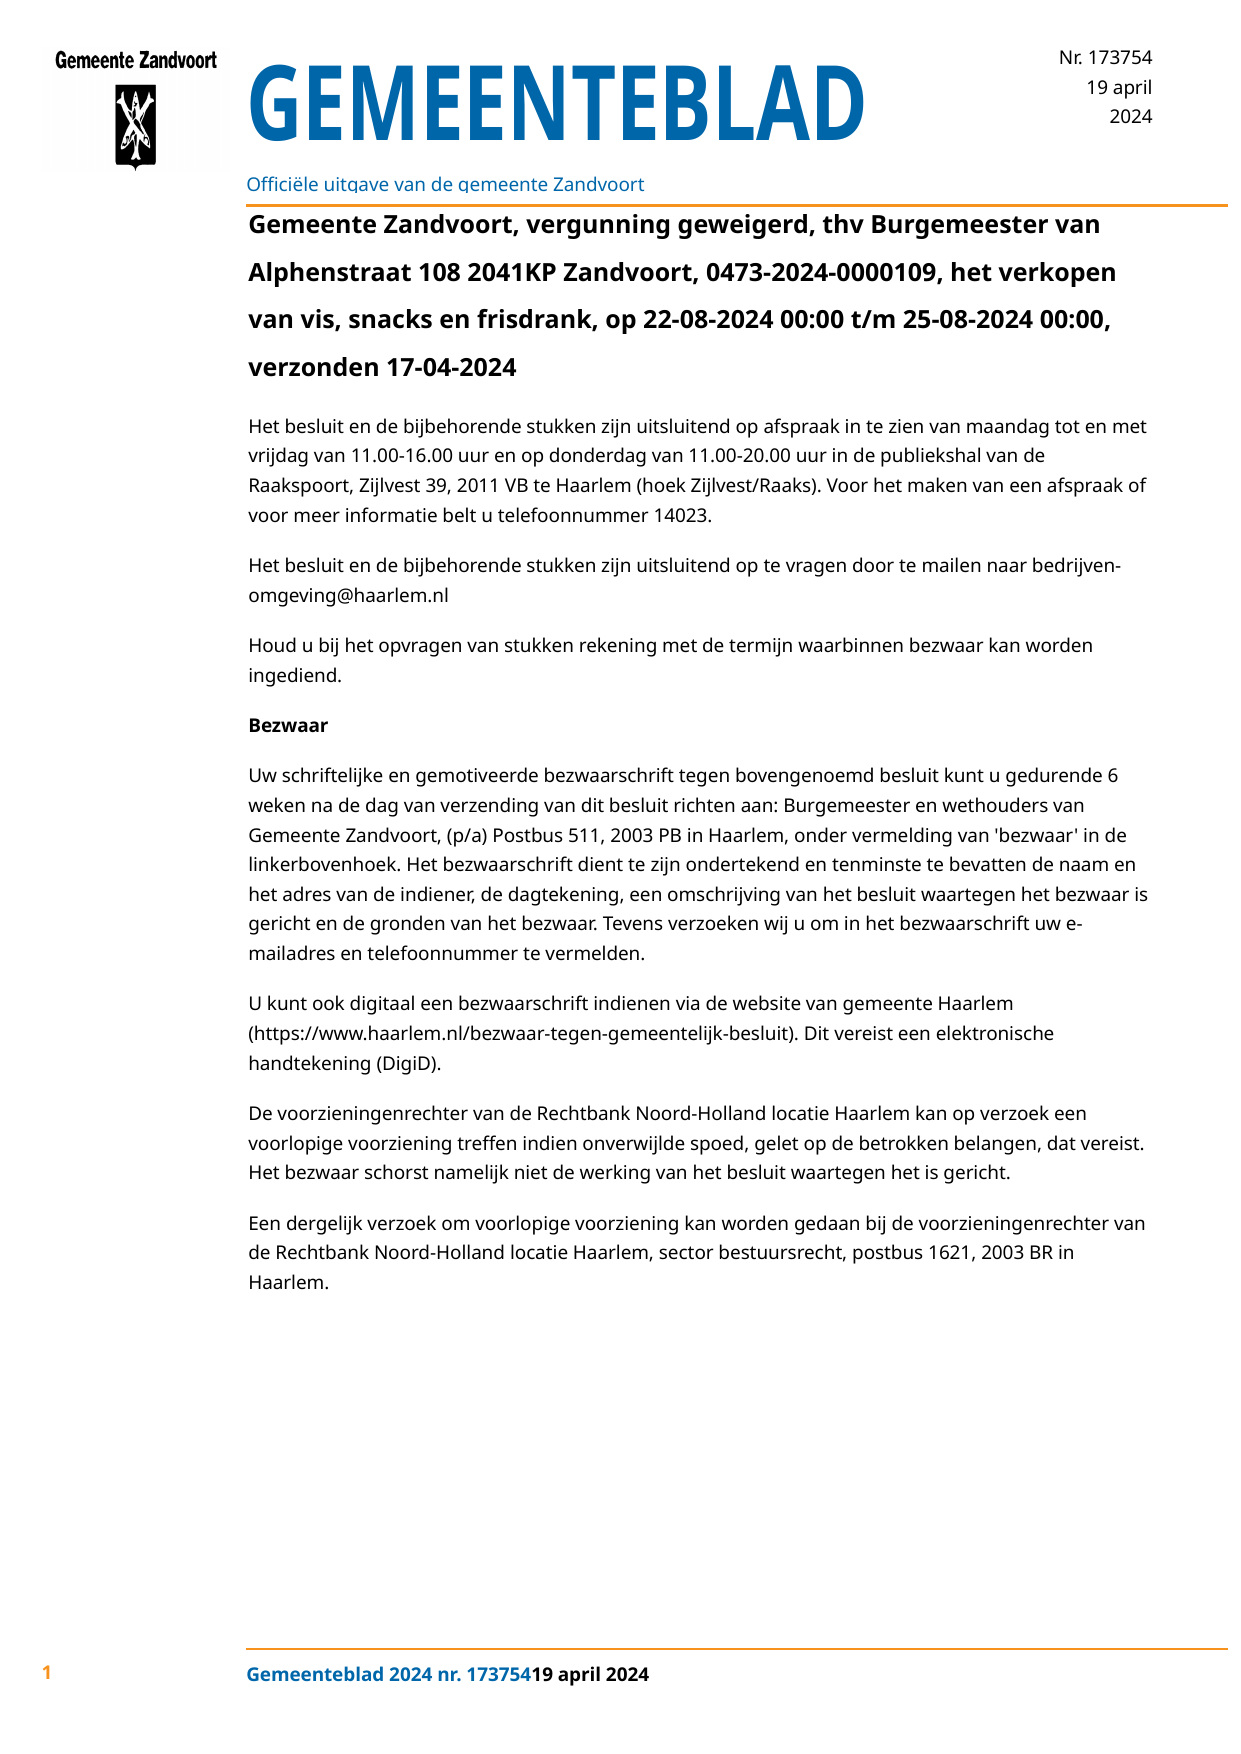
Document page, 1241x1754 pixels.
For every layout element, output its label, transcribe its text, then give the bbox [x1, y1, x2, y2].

text Houd u bij het opvragen van stukken rekening met de termijn waarbinnen bezwaar kan worden ingediend. [248, 632, 1152, 688]
picture [41, 47, 231, 172]
text De voorzieningenrechter van de Rechtbank Noord-Holland locatie Haarlem kan op verzoek een voorlopige voorziening treffen indien onverwijlde spoed, gelet op de betrokken belangen, dat vereist. Het bezwaar schorst namelijk niet de werking van het besluit waartegen het is gericht. [248, 1100, 1152, 1185]
text Het besluit en de bijbehorende stukken zijn uitsluitend op te vragen door te mailen naar bedrijven-omgeving@haarlem.nl [248, 552, 1152, 608]
text Uw schriftelijke en gemotiveerde bezwaarschrift tegen bovengenoemd besluit kunt u gedurende 6 weken na de dag van verzending van dit besluit richten aan: Burgemeester en wethouders van Gemeente Zandvoort, (p/a) Postbus 511, 2003 PB in Haarlem, onder vermelding van 'bezwaar' in de linkerbovenhoek. Het bezwaarschrift dient te zijn ondertekend en tenminste te bevatten de naam en het adres van de indiener, de dagtekening, een omschrijving van het besluit waartegen het bezwaar is gericht en de gronden van het bezwaar. Tevens verzoeken wij u om in het bezwaarschrift uw e-mailadres en telefoonnummer te vermelden. [248, 763, 1152, 966]
text U kunt ook digitaal een bezwaarschrift indienen via de website van gemeente Haarlem (https://www.haarlem.nl/bezwaar-tegen-gemeentelijk-besluit). Dit vereist een elektronische handtekening (DigiD). [248, 991, 1152, 1076]
text Bezwaar [248, 712, 1152, 738]
text Het besluit en de bijbehorende stukken zijn uitsluitend op afspraak in te zien van maandag tot en met vrijdag van 11.00-16.00 uur en op donderdag van 11.00-20.00 uur in de publiekshal van de Raakspoort, Zijlvest 39, 2011 VB te Haarlem (hoek Zijlvest/Raaks). Voor het maken van een afspraak of voor meer informatie belt u telefoonnummer 14023. [248, 413, 1152, 528]
text Gemeente Zandvoort, vergunning geweigerd, thv Burgemeester van Alphenstraat 108 2041KP Zandvoort, 0473-2024-0000109, het verkopen van vis, snacks en frisdrank, op 22-08-2024 00:00 t/m 25-08-2024 00:00, verzonden 17-04-2024 [248, 207, 1152, 384]
text Een dergelijk verzoek om voorlopige voorziening kan worden gedaan bij de voorzieningenrechter van de Rechtbank Noord-Holland locatie Haarlem, sector bestuursrecht, postbus 1621, 2003 BR in Haarlem. [248, 1210, 1152, 1295]
